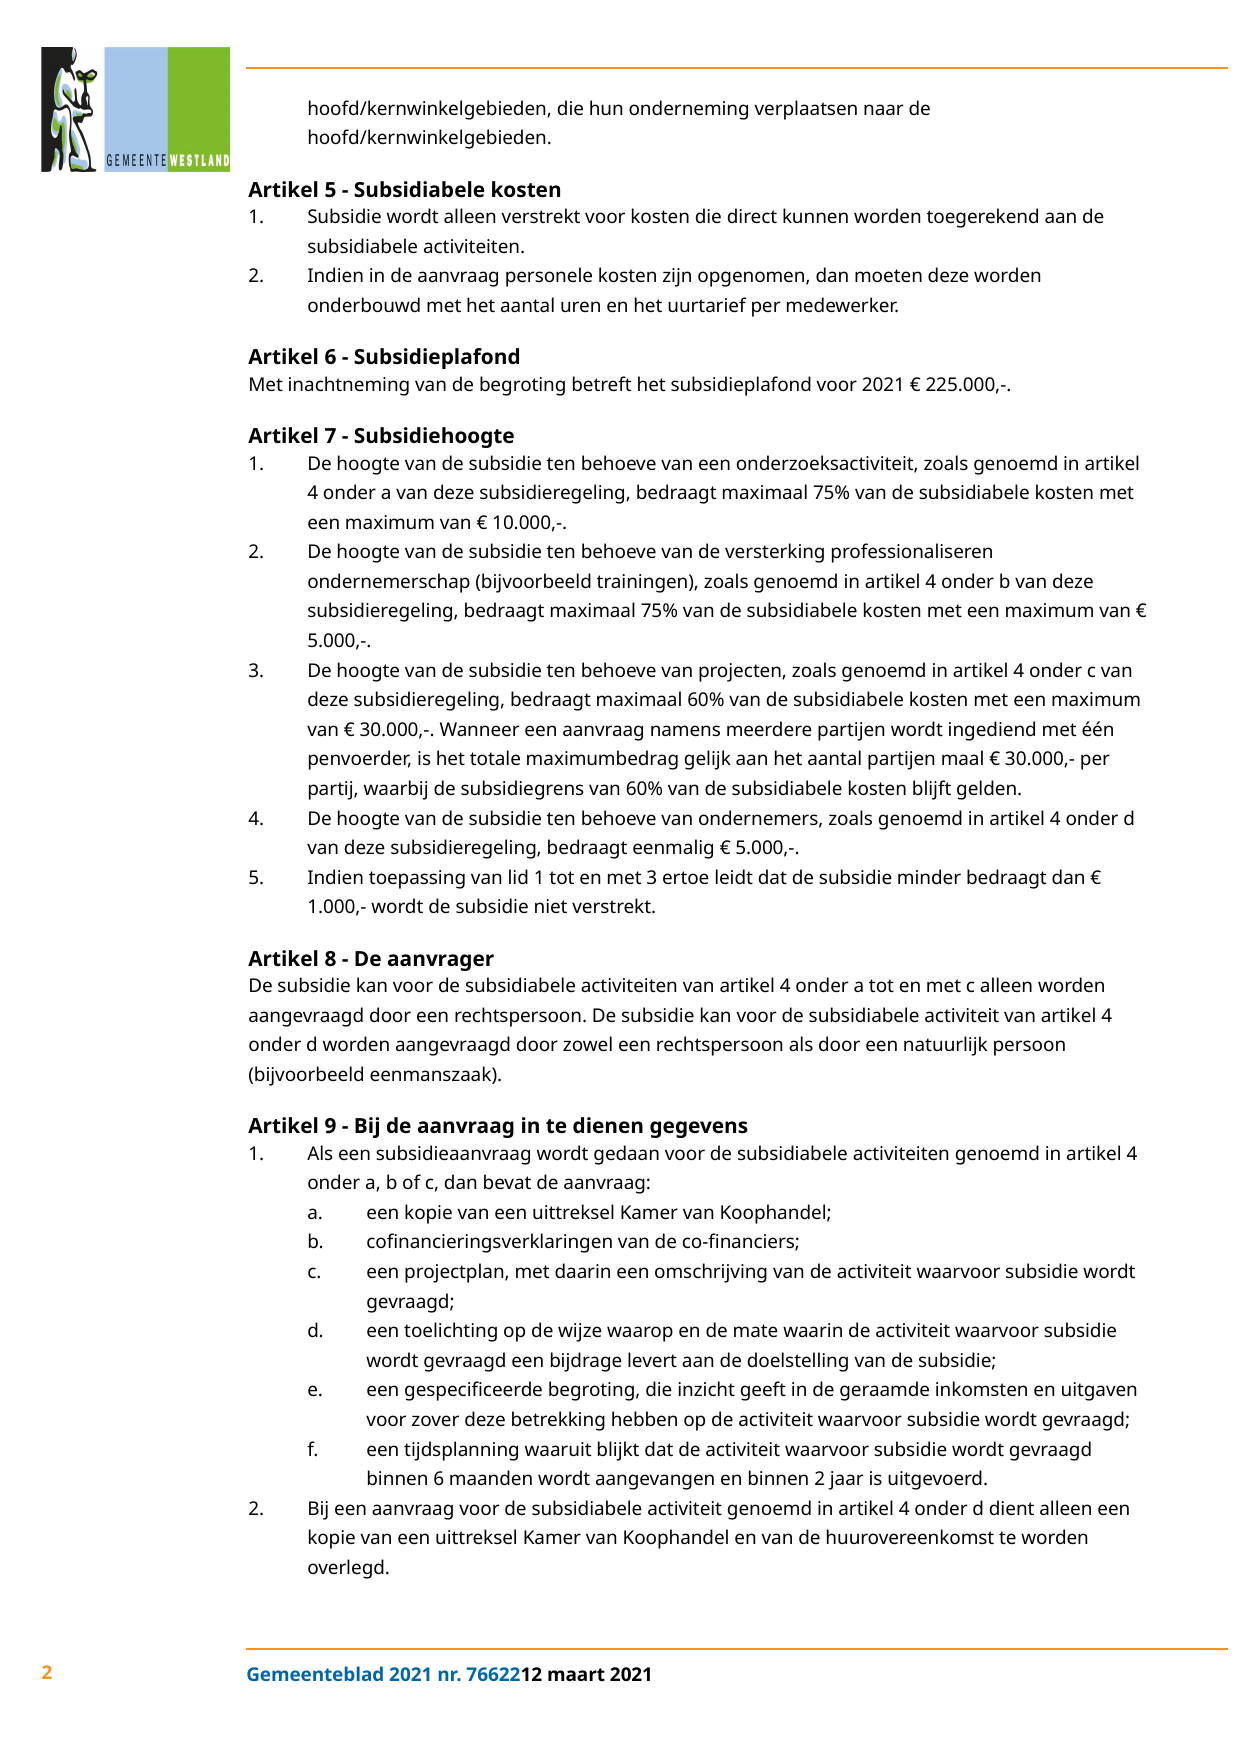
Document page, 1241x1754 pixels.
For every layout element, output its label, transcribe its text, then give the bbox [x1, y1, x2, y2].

list een kopie van een uittreksel Kamer van Koophandel; [307, 1199, 1152, 1225]
text Artikel 8 - De aanvrager [248, 944, 1152, 972]
list De hoogte van de subsidie ten behoeve van de versterking professionaliseren ondernemerschap (bijvoorbeeld trainingen), zoals genoemd in artikel 4 onder b van deze subsidieregeling, bedraagt maximaal 75% van de subsidiabele kosten met een maximum van € 5.000,-. [248, 538, 1152, 653]
list Subsidie wordt alleen verstrekt voor kosten die direct kunnen worden toegerekend aan de subsidiabele activiteiten. [248, 203, 1152, 258]
text De subsidie kan voor de subsidiabele activiteiten van artikel 4 onder a tot en met c alleen worden aangevraagd door een rechtspersoon. De subsidie kan voor de subsidiabele activiteit van artikel 4 onder d worden aangevraagd door zowel een rechtspersoon als door een natuurlijk persoon (bijvoorbeeld eenmanszaak). [248, 972, 1152, 1087]
list De hoogte van de subsidie ten behoeve van projecten, zoals genoemd in artikel 4 onder c van deze subsidieregeling, bedraagt maximaal 60% van de subsidiabele kosten met een maximum van € 30.000,-. Wanneer een aanvraag namens meerdere partijen wordt ingediend met één penvoerder, is het totale maximumbedrag gelijk aan het aantal partijen maal € 30.000,- per partij, waarbij de subsidiegrens van 60% van de subsidiabele kosten blijft gelden. [248, 657, 1152, 801]
list een tijdsplanning waaruit blijkt dat de activiteit waarvoor subsidie wordt gevraagd binnen 6 maanden wordt aangevangen en binnen 2 jaar is uitgevoerd. [307, 1436, 1152, 1491]
text Met inachtneming van de begroting betreft het subsidieplafond voor 2021 € 225.000,-. [248, 371, 1152, 397]
list Indien in de aanvraag personele kosten zijn opgenomen, dan moeten deze worden onderbouwd met het aantal uren en het uurtarief per medewerker. [248, 262, 1152, 318]
list De hoogte van de subsidie ten behoeve van een onderzoeksactiviteit, zoals genoemd in artikel 4 onder a van deze subsidieregeling, bedraagt maximaal 75% van de subsidiabele kosten met een maximum van € 10.000,-. [248, 450, 1152, 534]
list Bij een aanvraag voor de subsidiabele activiteit genoemd in artikel 4 onder d dient alleen een kopie van een uittreksel Kamer van Koophandel en van de huurovereenkomst te worden overlegd. [248, 1495, 1152, 1580]
text Artikel 6 - Subsidieplafond [248, 342, 1152, 371]
list Indien toepassing van lid 1 tot en met 3 ertoe leidt dat de subsidie minder bedraagt dan € 1.000,- wordt de subsidie niet verstrekt. [248, 864, 1152, 919]
text Artikel 7 - Subsidiehoogte [248, 421, 1152, 450]
text Artikel 9 - Bij de aanvraag in te dienen gegevens [248, 1111, 1152, 1140]
text Artikel 5 - Subsidiabele kosten [248, 175, 1152, 203]
list een gespecificeerde begroting, die inzicht geeft in de geraamde inkomsten en uitgaven voor zover deze betrekking hebben op de activiteit waarvoor subsidie wordt gevraagd; [307, 1377, 1152, 1432]
list Als een subsidieaanvraag wordt gedaan voor de subsidiabele activiteiten genoemd in artikel 4 onder a, b of c, dan bevat de aanvraag: [248, 1140, 1152, 1195]
list een toelichting op de wijze waarop en de mate waarin de activiteit waarvoor subsidie wordt gevraagd een bijdrage levert aan de doelstelling van de subsidie; [307, 1317, 1152, 1373]
list cofinancieringsverklaringen van de co-financiers; [307, 1229, 1152, 1254]
list hoofd/kernwinkelgebieden, die hun onderneming verplaatsen naar de hoofd/kernwinkelgebieden. [248, 95, 1152, 150]
list De hoogte van de subsidie ten behoeve van ondernemers, zoals genoemd in artikel 4 onder d van deze subsidieregeling, bedraagt eenmalig € 5.000,-. [248, 805, 1152, 860]
picture [41, 47, 231, 172]
list een projectplan, met daarin een omschrijving van de activiteit waarvoor subsidie wordt gevraagd; [307, 1258, 1152, 1313]
